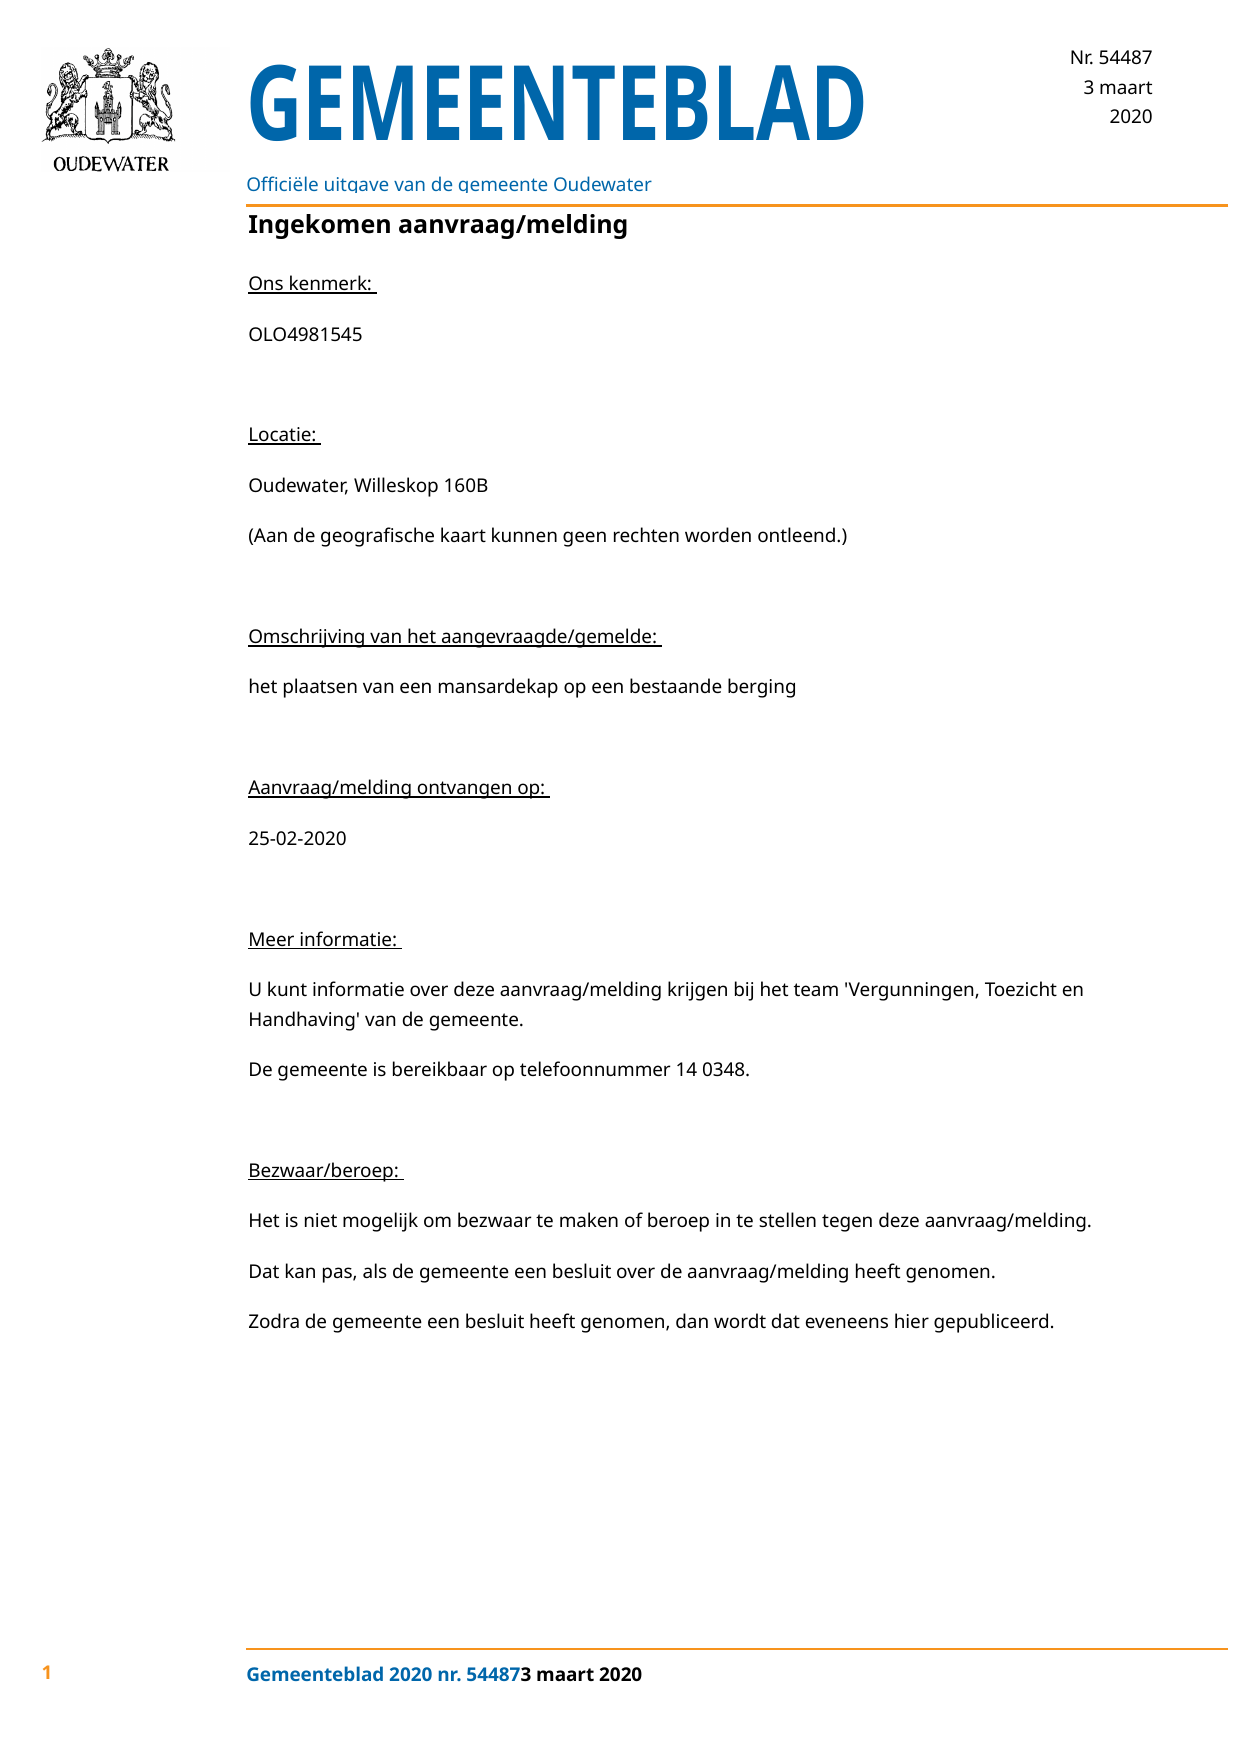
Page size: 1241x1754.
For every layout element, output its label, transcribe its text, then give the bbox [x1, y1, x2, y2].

text Ingekomen aanvraag/melding [248, 207, 1152, 241]
text Locatie: [248, 422, 1152, 447]
text Oudewater, Willeskop 160B [248, 472, 1152, 498]
text Omschrijving van het aangevraagde/gemelde: [248, 623, 1152, 649]
picture [41, 47, 231, 172]
text Dat kan pas, als de gemeente een besluit over de aanvraag/melding heeft genomen. [248, 1258, 1152, 1283]
text (Aan de geografische kaart kunnen geen rechten worden ontleend.) [248, 522, 1152, 548]
text 25-02-2020 [248, 825, 1152, 851]
text Het is niet mogelijk om bezwaar te maken of beroep in te stellen tegen deze aanvraag/melding. [248, 1207, 1152, 1233]
text Zodra de gemeente een besluit heeft genomen, dan wordt dat eveneens hier gepubliceerd. [248, 1308, 1152, 1334]
text De gemeente is bereikbaar op telefoonnummer 14 0348. [248, 1056, 1152, 1082]
text Bezwaar/beroep: [248, 1157, 1152, 1183]
text U kunt informatie over deze aanvraag/melding krijgen bij het team 'Vergunningen, Toezicht en Handhaving' van de gemeente. [248, 976, 1152, 1031]
text Aanvraag/melding ontvangen op: [248, 774, 1152, 800]
text OLO4981545 [248, 321, 1152, 346]
text het plaatsen van een mansardekap op een bestaande berging [248, 674, 1152, 699]
text Meer informatie: [248, 926, 1152, 951]
text Ons kenmerk: [248, 270, 1152, 296]
